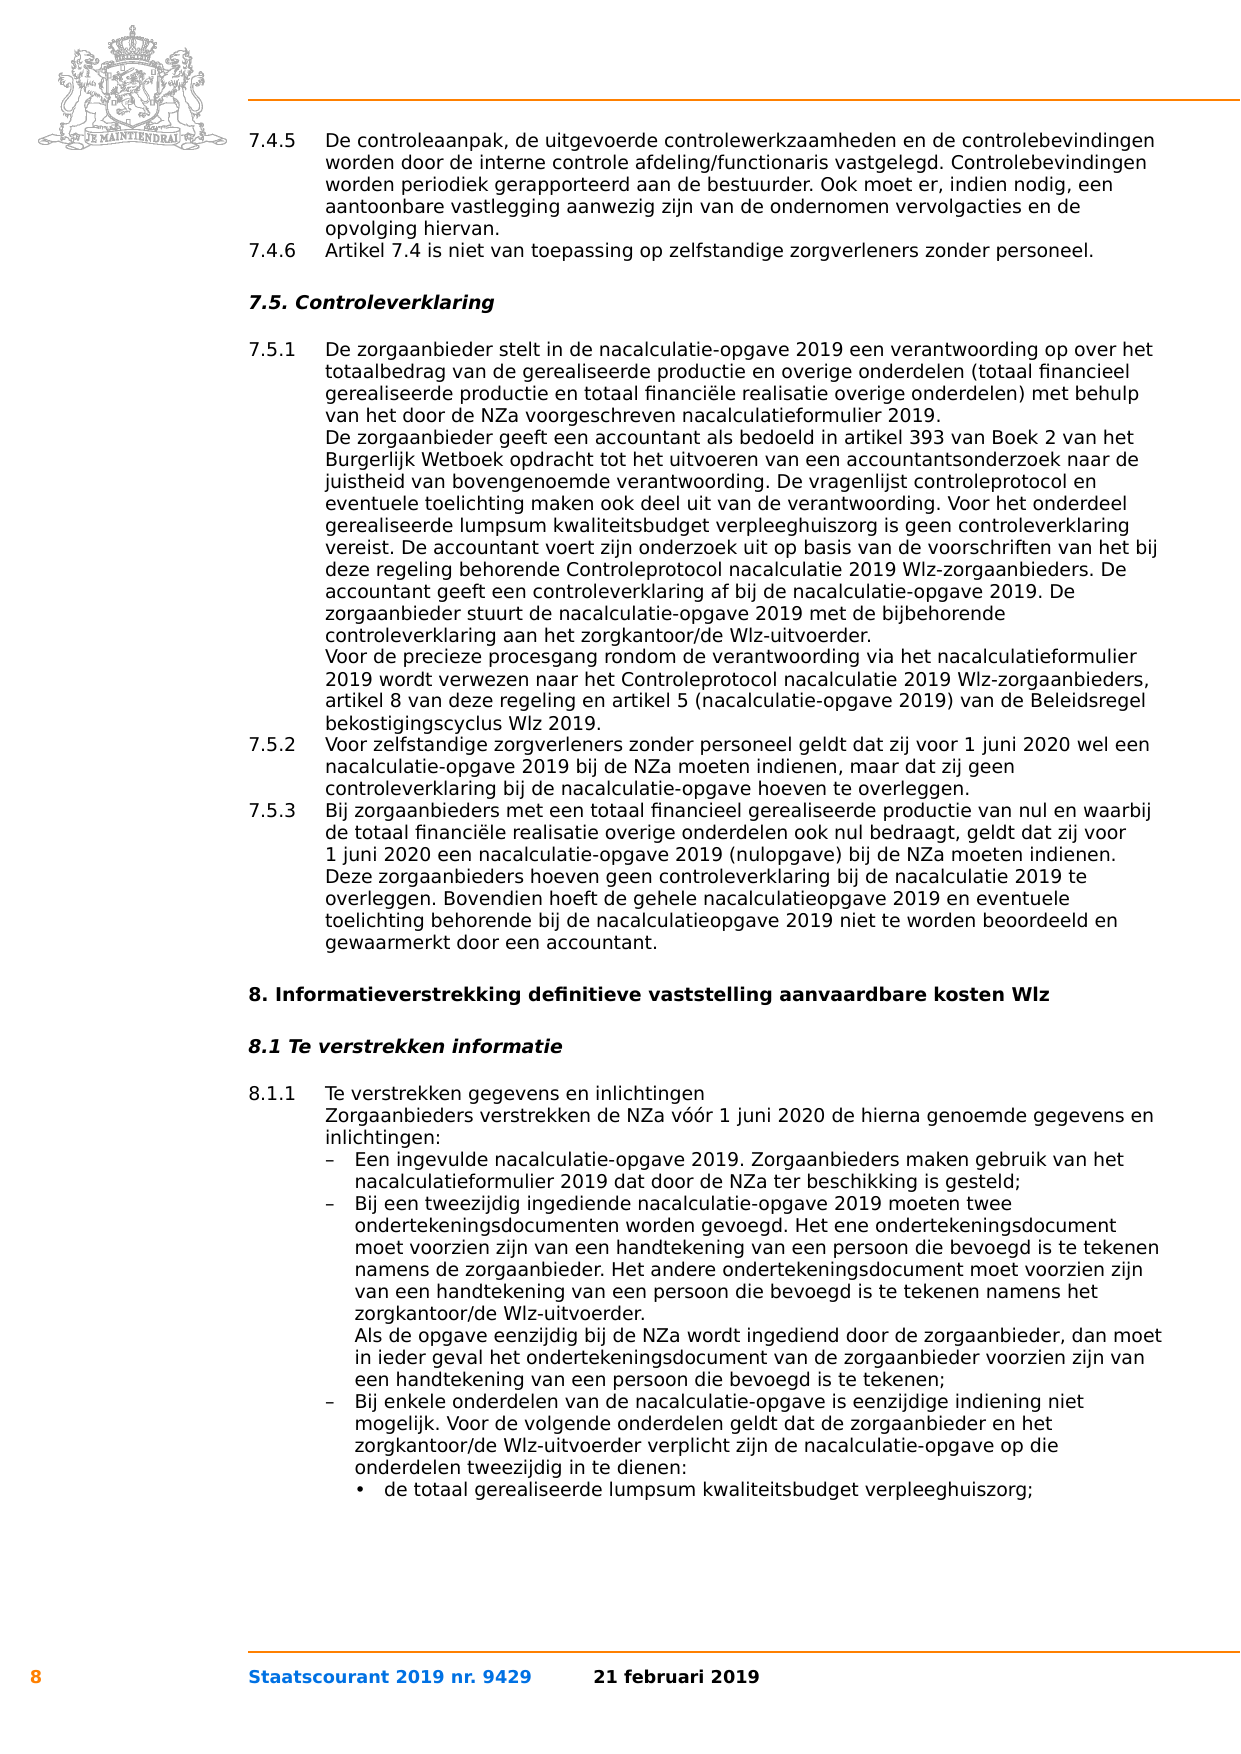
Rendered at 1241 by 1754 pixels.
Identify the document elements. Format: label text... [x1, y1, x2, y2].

text Als de opgave eenzijdig bij de NZa wordt ingediend door de zorgaanbieder, dan moet in ieder geval het ondertekeningsdocument van de zorgaanbieder voorzien zijn van een handtekening van een persoon die bevoegd is te tekenen; [354, 1325, 1163, 1391]
text Deze zorgaanbieders hoeven geen controleverklaring bij de nacalculatie 2019 te overleggen. Bovendien hoeft de gehele nacalculatieopgave 2019 en eventuele toelichting behorende bij de nacalculatieopgave 2019 niet te worden beoordeeld en gewaarmerkt door een accountant. [325, 866, 1163, 954]
text – Een ingevulde nacalculatie-opgave 2019. Zorgaanbieders maken gebruik van het nacalculatieformulier 2019 dat door de NZa ter beschikking is gesteld; [325, 1149, 1163, 1193]
text 8.1.1 Te verstrekken gegevens en inlichtingen [248, 1083, 1163, 1105]
text 7.4.5 De controleaanpak, de uitgevoerde controlewerkzaamheden en de controlebevindingen worden door de interne controle afdeling/functionaris vastgelegd. Controlebevindingen worden periodiek gerapporteerd aan de bestuurder. Ook moet er, indien nodig, een aantoonbare vastlegging aanwezig zijn van de ondernomen vervolgacties en de opvolging hiervan. [248, 130, 1163, 240]
subtitle 8.1 Te verstrekken informatie [248, 1036, 1163, 1058]
text • de totaal gerealiseerde lumpsum kwaliteitsbudget verpleeghuiszorg; [354, 1479, 1163, 1501]
text Zorgaanbieders verstrekken de NZa vóór 1 juni 2020 de hierna genoemde gegevens en inlichtingen: [325, 1105, 1163, 1149]
subtitle 8. Informatieverstrekking definitieve vaststelling aanvaardbare kosten Wlz [248, 984, 1163, 1006]
text – Bij enkele onderdelen van de nacalculatie-opgave is eenzijdige indiening niet mogelijk. Voor de volgende onderdelen geldt dat de zorgaanbieder en het zorgkantoor/de Wlz-uitvoerder verplicht zijn de nacalculatie-opgave op die onderdelen tweezijdig in te dienen: [325, 1391, 1163, 1479]
picture [38, 25, 227, 150]
text De zorgaanbieder geeft een accountant als bedoeld in artikel 393 van Boek 2 van het Burgerlijk Wetboek opdracht tot het uitvoeren van een accountantsonderzoek naar de juistheid van bovengenoemde verantwoording. De vragenlijst controleprotocol en eventuele toelichting maken ook deel uit van de verantwoording. Voor het onderdeel gerealiseerde lumpsum kwaliteitsbudget verpleeghuiszorg is geen controleverklaring vereist. De accountant voert zijn onderzoek uit op basis van de voorschriften van het bij deze regeling behorende Controleprotocol nacalculatie 2019 Wlz-zorgaanbieders. De accountant geeft een controleverklaring af bij de nacalculatie-opgave 2019. De zorgaanbieder stuurt de nacalculatie-opgave 2019 met de bijbehorende controleverklaring aan het zorgkantoor/de Wlz-uitvoerder. [325, 427, 1163, 646]
text 7.5.1 De zorgaanbieder stelt in de nacalculatie-opgave 2019 een verantwoording op over het totaalbedrag van de gerealiseerde productie en overige onderdelen (totaal financieel gerealiseerde productie en totaal financiële realisatie overige onderdelen) met behulp van het door de NZa voorgeschreven nacalculatieformulier 2019. [248, 339, 1163, 427]
text – Bij een tweezijdig ingediende nacalculatie-opgave 2019 moeten twee ondertekeningsdocumenten worden gevoegd. Het ene ondertekeningsdocument moet voorzien zijn van een handtekening van een persoon die bevoegd is te tekenen namens de zorgaanbieder. Het andere ondertekeningsdocument moet voorzien zijn van een handtekening van een persoon die bevoegd is te tekenen namens het zorgkantoor/de Wlz-uitvoerder. [325, 1193, 1163, 1325]
text 7.5.2 Voor zelfstandige zorgverleners zonder personeel geldt dat zij voor 1 juni 2020 wel een nacalculatie-opgave 2019 bij de NZa moeten indienen, maar dat zij geen controleverklaring bij de nacalculatie-opgave hoeven te overleggen. [248, 734, 1163, 800]
text 7.4.6 Artikel 7.4 is niet van toepassing op zelfstandige zorgverleners zonder personeel. [248, 240, 1163, 262]
text 7.5.3 Bij zorgaanbieders met een totaal financieel gerealiseerde productie van nul en waarbij de totaal financiële realisatie overige onderdelen ook nul bedraagt, geldt dat zij voor 1 juni 2020 een nacalculatie-opgave 2019 (nulopgave) bij de NZa moeten indienen. [248, 800, 1163, 866]
subtitle 7.5. Controleverklaring [248, 292, 1163, 314]
text Voor de precieze procesgang rondom de verantwoording via het nacalculatieformulier 2019 wordt verwezen naar het Controleprotocol nacalculatie 2019 Wlz-zorgaanbieders, artikel 8 van deze regeling en artikel 5 (nacalculatie-opgave 2019) van de Beleidsregel bekostigingscyclus Wlz 2019. [325, 646, 1163, 734]
